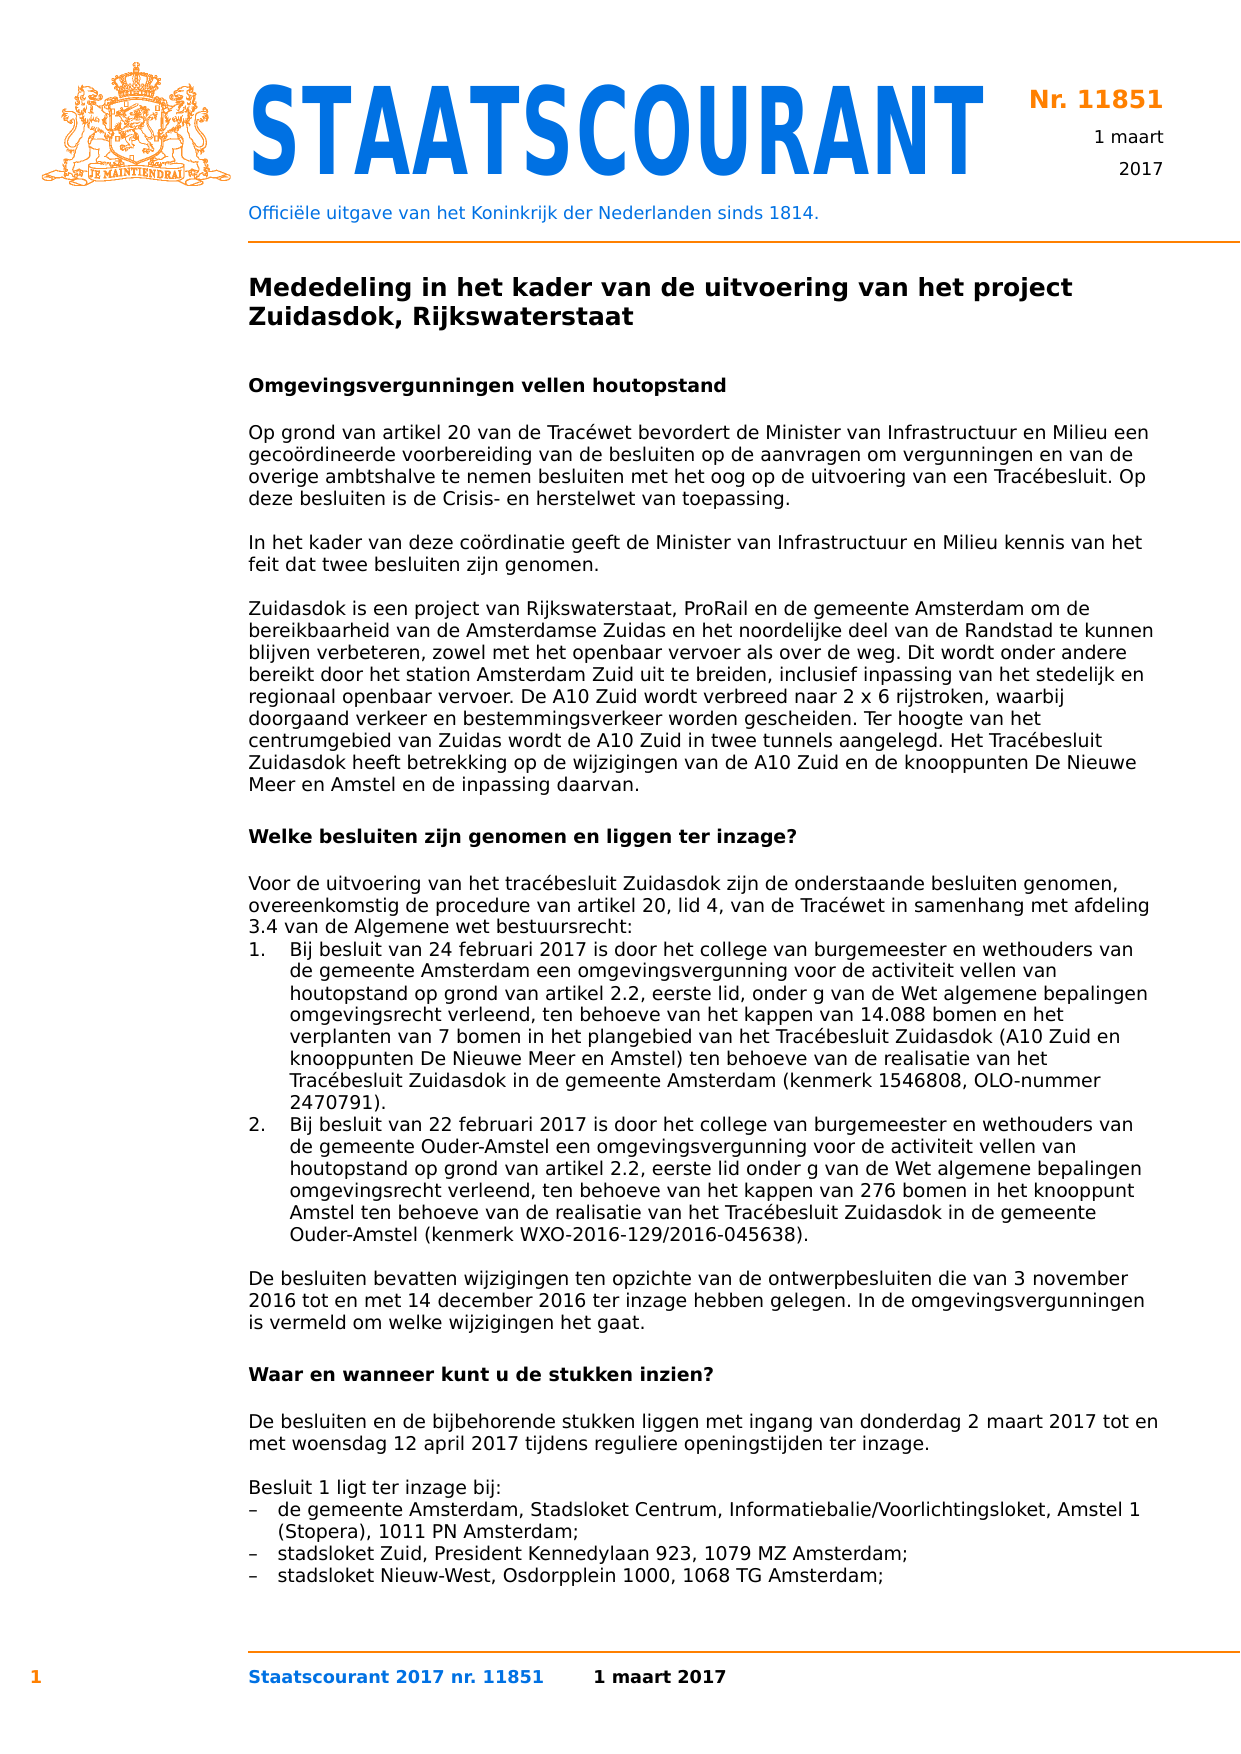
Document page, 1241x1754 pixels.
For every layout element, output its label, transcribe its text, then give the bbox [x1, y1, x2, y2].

text Besluit 1 ligt ter inzage bij: [248, 1477, 1163, 1499]
text – de gemeente Amsterdam, Stadsloket Centrum, Informatiebalie/Voorlichtingsloket, Amstel 1 (Stopera), 1011 PN Amsterdam; [248, 1499, 1163, 1543]
text In het kader van deze coördinatie geeft de Minister van Infrastructuur en Milieu kennis van het feit dat twee besluiten zijn genomen. [248, 532, 1163, 576]
table_cell 1 maart [998, 121, 1240, 153]
text Op grond van artikel 20 van de Tracéwet bevordert de Minister van Infrastructuur en Milieu een gecoördineerde voorbereiding van de besluiten op de aanvragen om vergunningen en van de overige ambtshalve te nemen besluiten met het oog op de uitvoering van een Tracébesluit. Op deze besluiten is de Crisis- en herstelwet van toepassing. [248, 422, 1163, 510]
subtitle Omgevingsvergunningen vellen houtopstand [248, 375, 1163, 397]
subtitle Mededeling in het kader van de uitvoering van het project Zuidasdok, Rijkswaterstaat [248, 273, 1163, 331]
table_cell Officiële uitgave van het Koninkrijk der Nederlanden sinds 1814. [248, 203, 1240, 241]
text – stadsloket Zuid, President Kennedylaan 923, 1079 MZ Amsterdam; [248, 1543, 1163, 1565]
table_header [25, 62, 248, 241]
text Zuidasdok is een project van Rijkswaterstaat, ProRail en de gemeente Amsterdam om de bereikbaarheid van de Amsterdamse Zuidas en het noordelijke deel van de Randstad te kunnen blijven verbeteren, zowel met het openbaar vervoer als over de weg. Dit wordt onder andere bereikt door het station Amsterdam Zuid uit te breiden, inclusief inpassing van het stedelijk en regionaal openbaar vervoer. De A10 Zuid wordt verbreed naar 2 x 6 rijstroken, waarbij doorgaand verkeer en bestemmingsverkeer worden gescheiden. Ter hoogte van het centrumgebied van Zuidas wordt de A10 Zuid in twee tunnels aangelegd. Het Tracébesluit Zuidasdok heeft betrekking op de wijzigingen van de A10 Zuid en de knooppunten De Nieuwe Meer en Amstel en de inpassing daarvan. [248, 598, 1163, 796]
table_header STAATSCOURANT [248, 62, 998, 203]
table_header Nr. 11851 [998, 62, 1240, 121]
text De besluiten bevatten wijzigingen ten opzichte van de ontwerpbesluiten die van 3 november 2016 tot en met 14 december 2016 ter inzage hebben gelegen. In de omgevingsvergunningen is vermeld om welke wijzigingen het gaat. [248, 1268, 1163, 1334]
picture [41, 62, 231, 186]
table_cell 2017 [998, 153, 1240, 203]
text De besluiten en de bijbehorende stukken liggen met ingang van donderdag 2 maart 2017 tot en met woensdag 12 april 2017 tijdens reguliere openingstijden ter inzage. [248, 1411, 1163, 1455]
subtitle Welke besluiten zijn genomen en liggen ter inzage? [248, 826, 1163, 847]
text Voor de uitvoering van het tracébesluit Zuidasdok zijn de onderstaande besluiten genomen, overeenkomstig de procedure van artikel 20, lid 4, van de Tracéwet in samenhang met afdeling 3.4 van de Algemene wet bestuursrecht: [248, 872, 1163, 938]
text 1. Bij besluit van 24 februari 2017 is door het college van burgemeester en wethouders van de gemeente Amsterdam een omgevingsvergunning voor de activiteit vellen van houtopstand op grond van artikel 2.2, eerste lid, onder g van de Wet algemene bepalingen omgevingsrecht verleend, ten behoeve van het kappen van 14.088 bomen en het verplanten van 7 bomen in het plangebied van het Tracébesluit Zuidasdok (A10 Zuid en knooppunten De Nieuwe Meer en Amstel) ten behoeve van de realisatie van het Tracébesluit Zuidasdok in de gemeente Amsterdam (kenmerk 1546808, OLO-nummer 2470791). [248, 938, 1163, 1114]
text 2. Bij besluit van 22 februari 2017 is door het college van burgemeester en wethouders van de gemeente Ouder-Amstel een omgevingsvergunning voor de activiteit vellen van houtopstand op grond van artikel 2.2, eerste lid onder g van de Wet algemene bepalingen omgevingsrecht verleend, ten behoeve van het kappen van 276 bomen in het knooppunt Amstel ten behoeve van de realisatie van het Tracébesluit Zuidasdok in de gemeente Ouder-Amstel (kenmerk WXO-2016-129/2016-045638). [248, 1114, 1163, 1246]
text – stadsloket Nieuw-West, Osdorpplein 1000, 1068 TG Amsterdam; [248, 1565, 1163, 1587]
subtitle Waar en wanneer kunt u de stukken inzien? [248, 1364, 1163, 1386]
